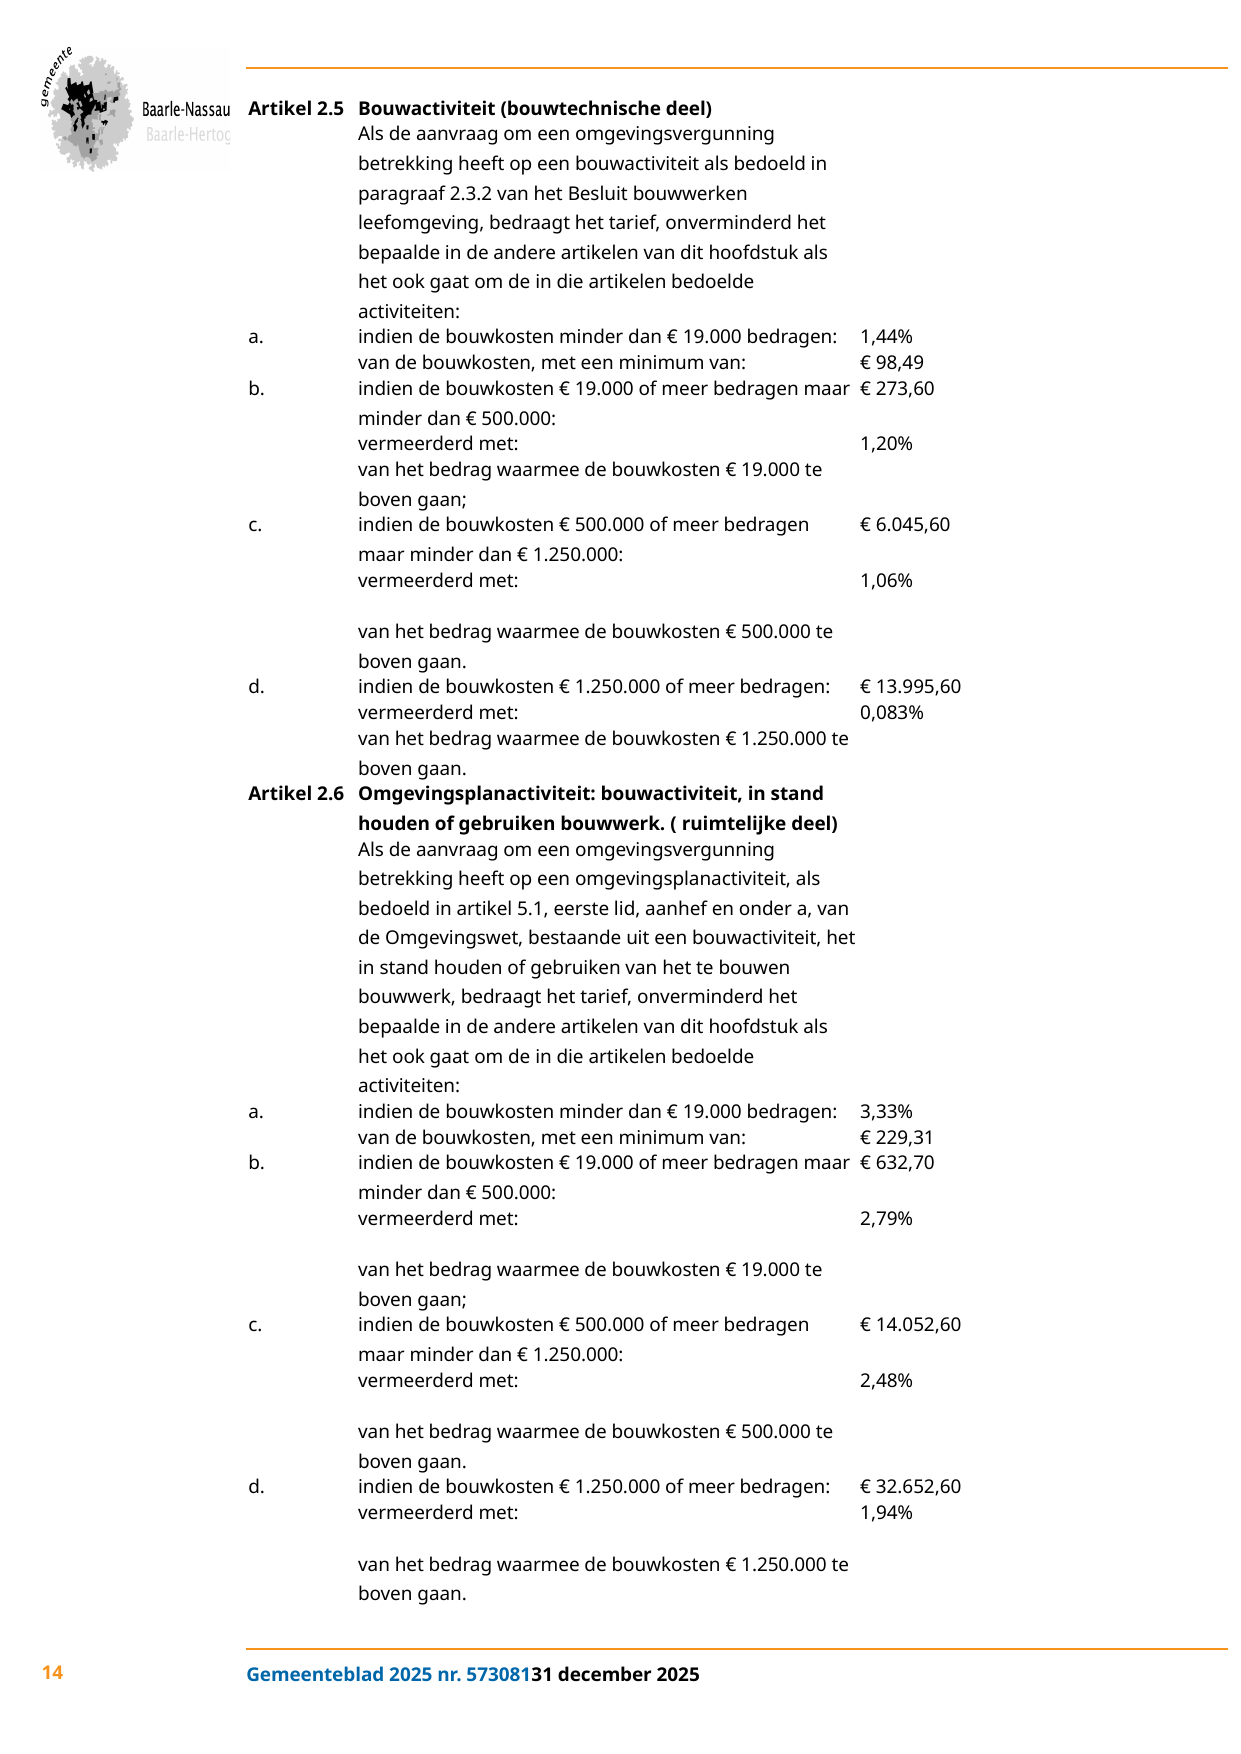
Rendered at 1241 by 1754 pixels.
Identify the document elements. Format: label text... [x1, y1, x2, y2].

table_cell [1042, 1393, 1152, 1418]
table_cell € 13.995,60 [860, 674, 1042, 699]
table_cell 2,79% [860, 1205, 1042, 1231]
table_cell [248, 1551, 358, 1606]
table_cell [248, 350, 358, 375]
table_cell [248, 1256, 358, 1312]
table_cell [860, 1256, 1042, 1312]
table_cell van het bedrag waarmee de bouwkosten € 500.000 te boven gaan. [358, 1419, 860, 1474]
table_cell [248, 1500, 358, 1525]
table_cell [1042, 618, 1152, 674]
table_cell [1042, 674, 1152, 699]
table_cell indien de bouwkosten € 500.000 of meer bedragen maar minder dan € 1.250.000: [358, 1312, 860, 1367]
table_cell 1,44% [860, 324, 1042, 349]
table_cell vermeerderd met: [358, 699, 860, 725]
table_cell [358, 1525, 860, 1551]
table_cell [248, 1205, 358, 1231]
table_cell 1,20% [860, 431, 1042, 456]
table_cell [1042, 1474, 1152, 1499]
table_cell [248, 725, 358, 780]
table_cell [248, 121, 358, 324]
table_cell [248, 456, 358, 512]
table_cell 2,48% [860, 1367, 1042, 1393]
table_cell [248, 1393, 358, 1418]
table_cell [248, 431, 358, 456]
table_cell 0,083% [860, 699, 1042, 725]
table_cell indien de bouwkosten € 500.000 of meer bedragen maar minder dan € 1.250.000: [358, 512, 860, 567]
table_cell [1042, 836, 1152, 1098]
table_cell € 273,60 [860, 375, 1042, 431]
table_cell Omgevingsplanactiviteit: bouwactiviteit, in stand houden of gebruiken bouwwerk. ( ruimtelijke deel) [358, 780, 860, 836]
table_cell [248, 699, 358, 725]
table_cell € 32.652,60 [860, 1474, 1042, 1499]
table_cell [860, 836, 1042, 1098]
table_cell Bouwactiviteit (bouwtechnische deel) [358, 95, 860, 121]
table_cell Als de aanvraag om een omgevingsvergunning betrekking heeft op een omgevingsplanactiviteit, als bedoeld in artikel 5.1, eerste lid, aanhef en onder a, van de Omgevingswet, bestaande uit een bouwactiviteit, het in stand houden of gebruiken van het te bouwen bouwwerk, bedraagt het tarief, onverminderd het bepaalde in de andere artikelen van dit hoofdstuk als het ook gaat om de in die artikelen bedoelde activiteiten: [358, 836, 860, 1098]
table_cell [860, 121, 1042, 324]
table_cell [1042, 1231, 1152, 1256]
table_cell indien de bouwkosten minder dan € 19.000 bedragen: [358, 324, 860, 349]
table_cell Artikel 2.6 [248, 780, 358, 836]
table_cell Artikel 2.5 [248, 95, 358, 121]
table_cell [860, 618, 1042, 674]
table_cell [1042, 1551, 1152, 1606]
table_cell vermeerderd met: [358, 1367, 860, 1393]
table_cell [1042, 593, 1152, 618]
table_cell [358, 1393, 860, 1418]
table_cell van het bedrag waarmee de bouwkosten € 19.000 te boven gaan; [358, 456, 860, 512]
picture [41, 47, 231, 172]
table_cell Als de aanvraag om een omgevingsvergunning betrekking heeft op een bouwactiviteit als bedoeld in paragraaf 2.3.2 van het Besluit bouwwerken leefomgeving, bedraagt het tarief, onverminderd het bepaalde in de andere artikelen van dit hoofdstuk als het ook gaat om de in die artikelen bedoelde activiteiten: [358, 121, 860, 324]
table_cell [248, 1525, 358, 1551]
table_cell d. [248, 1474, 358, 1499]
table_cell van de bouwkosten, met een minimum van: [358, 350, 860, 375]
table_cell [358, 1231, 860, 1256]
table_cell indien de bouwkosten € 19.000 of meer bedragen maar minder dan € 500.000: [358, 1150, 860, 1205]
table_cell [1042, 1525, 1152, 1551]
table_cell [1042, 1150, 1152, 1205]
table_cell [860, 1525, 1042, 1551]
table_cell [248, 1419, 358, 1474]
table_cell vermeerderd met: [358, 1500, 860, 1525]
table_cell [860, 725, 1042, 780]
table_cell [1042, 1205, 1152, 1231]
table_cell [1042, 1500, 1152, 1525]
table_cell vermeerderd met: [358, 431, 860, 456]
table_cell indien de bouwkosten € 1.250.000 of meer bedragen: [358, 674, 860, 699]
table_cell [860, 1551, 1042, 1606]
table_cell [248, 1367, 358, 1393]
table_cell c. [248, 512, 358, 567]
table_cell van de bouwkosten, met een minimum van: [358, 1124, 860, 1149]
table_cell [248, 618, 358, 674]
table_cell van het bedrag waarmee de bouwkosten € 500.000 te boven gaan. [358, 618, 860, 674]
table_cell [1042, 780, 1152, 836]
table_cell [248, 593, 358, 618]
table_cell b. [248, 375, 358, 431]
table_cell d. [248, 674, 358, 699]
table_cell [248, 1124, 358, 1149]
table_cell [860, 593, 1042, 618]
table_cell a. [248, 1098, 358, 1124]
table_cell [1042, 1098, 1152, 1124]
table_cell c. [248, 1312, 358, 1367]
table_cell [1042, 1256, 1152, 1312]
table_cell [1042, 699, 1152, 725]
table_cell a. [248, 324, 358, 349]
table_cell [860, 456, 1042, 512]
table_cell van het bedrag waarmee de bouwkosten € 1.250.000 te boven gaan. [358, 725, 860, 780]
table_cell van het bedrag waarmee de bouwkosten € 19.000 te boven gaan; [358, 1256, 860, 1312]
table_cell [860, 1231, 1042, 1256]
table_cell [1042, 1367, 1152, 1393]
table_cell [248, 1231, 358, 1256]
table_cell [1042, 1124, 1152, 1149]
table_cell [1042, 1312, 1152, 1367]
table_cell € 14.052,60 [860, 1312, 1042, 1367]
table_cell [1042, 725, 1152, 780]
table_cell [248, 836, 358, 1098]
table_cell indien de bouwkosten € 19.000 of meer bedragen maar minder dan € 500.000: [358, 375, 860, 431]
table_cell vermeerderd met: [358, 1205, 860, 1231]
table_cell € 6.045,60 [860, 512, 1042, 567]
table_cell 3,33% [860, 1098, 1042, 1124]
table_cell € 229,31 [860, 1124, 1042, 1149]
table_cell [860, 1393, 1042, 1418]
table_cell indien de bouwkosten € 1.250.000 of meer bedragen: [358, 1474, 860, 1499]
table_cell [860, 95, 1042, 121]
table_cell € 98,49 [860, 350, 1042, 375]
table_cell [1042, 1419, 1152, 1474]
table_cell 1,94% [860, 1500, 1042, 1525]
table_cell indien de bouwkosten minder dan € 19.000 bedragen: [358, 1098, 860, 1124]
table_cell [860, 780, 1042, 836]
table_cell € 632,70 [860, 1150, 1042, 1205]
table_cell 1,06% [860, 567, 1042, 593]
table_cell van het bedrag waarmee de bouwkosten € 1.250.000 te boven gaan. [358, 1551, 860, 1606]
table_cell vermeerderd met: [358, 567, 860, 593]
table_cell [358, 593, 860, 618]
table_cell [248, 567, 358, 593]
table_cell b. [248, 1150, 358, 1205]
table_cell [860, 1419, 1042, 1474]
